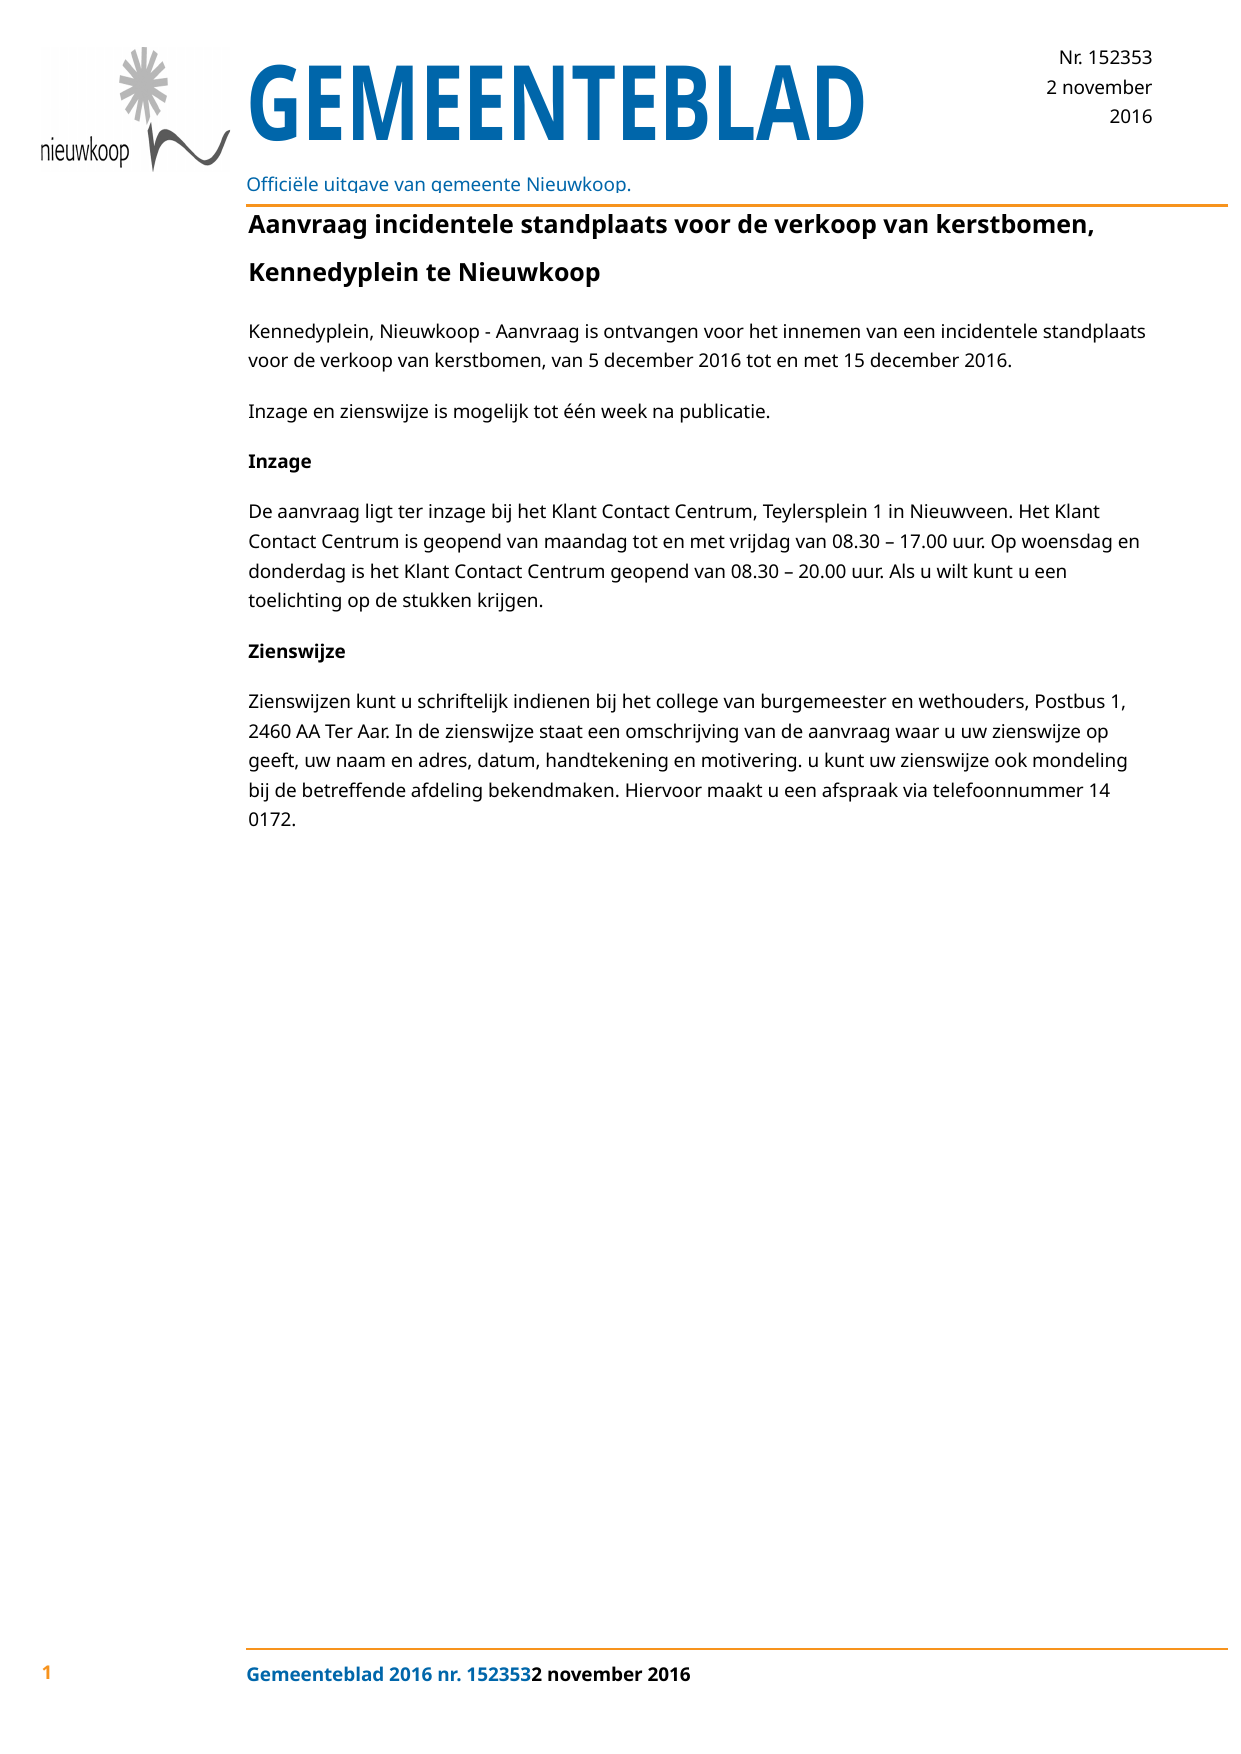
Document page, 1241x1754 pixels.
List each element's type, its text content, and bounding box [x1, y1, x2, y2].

text Inzage [248, 448, 1152, 474]
picture [41, 47, 231, 172]
text Kennedyplein, Nieuwkoop - Aanvraag is ontvangen voor het innemen van een incidentele standplaats voor de verkoop van kerstbomen, van 5 december 2016 tot en met 15 december 2016. [248, 318, 1152, 373]
text Zienswijzen kunt u schriftelijk indienen bij het college van burgemeester en wethouders, Postbus 1, 2460 AA Ter Aar. In de zienswijze staat een omschrijving van de aanvraag waar u uw zienswijze op geeft, uw naam en adres, datum, handtekening en motivering. u kunt uw zienswijze ook mondeling bij de betreffende afdeling bekendmaken. Hiervoor maakt u een afspraak via telefoonnummer 14 0172. [248, 688, 1152, 832]
text Aanvraag incidentele standplaats voor de verkoop van kerstbomen, Kennedyplein te Nieuwkoop [248, 207, 1152, 288]
text Zienswijze [248, 638, 1152, 664]
text Inzage en zienswijze is mogelijk tot één week na publicatie. [248, 398, 1152, 424]
text De aanvraag ligt ter inzage bij het Klant Contact Centrum, Teylersplein 1 in Nieuwveen. Het Klant Contact Centrum is geopend van maandag tot en met vrijdag van 08.30 – 17.00 uur. Op woensdag en donderdag is het Klant Contact Centrum geopend van 08.30 – 20.00 uur. Als u wilt kunt u een toelichting op de stukken krijgen. [248, 499, 1152, 613]
